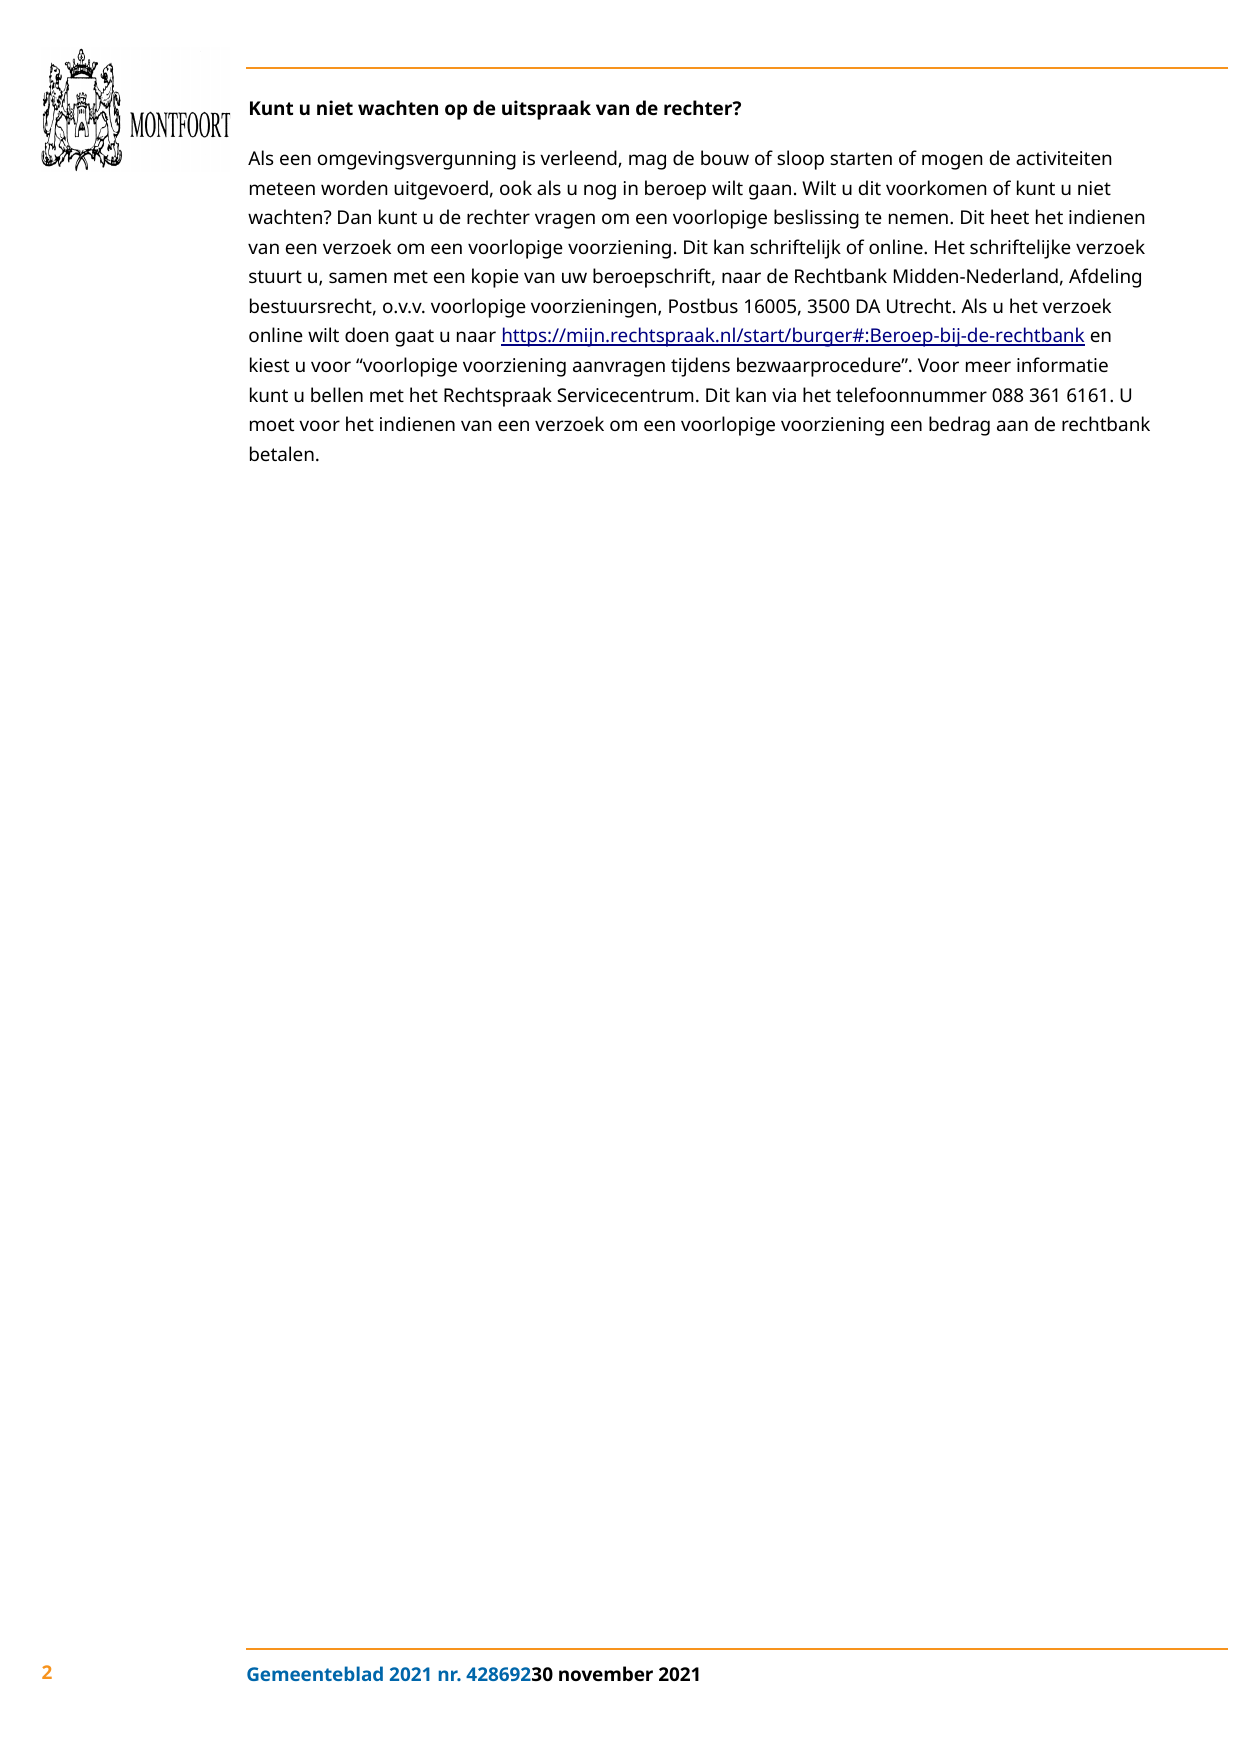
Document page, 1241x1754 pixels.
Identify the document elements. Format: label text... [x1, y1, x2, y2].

picture [41, 47, 231, 172]
text Als een omgevingsvergunning is verleend, mag de bouw of sloop starten of mogen de activiteiten meteen worden uitgevoerd, ook als u nog in beroep wilt gaan. Wilt u dit voorkomen of kunt u niet wachten? Dan kunt u de rechter vragen om een voorlopige beslissing te nemen. Dit heet het indienen van een verzoek om een voorlopige voorziening. Dit kan schriftelijk of online. Het schriftelijke verzoek stuurt u, samen met een kopie van uw beroepschrift, naar de Rechtbank Midden-Nederland, Afdeling bestuursrecht, o.v.v. voorlopige voorzieningen, Postbus 16005, 3500 DA Utrecht. Als u het verzoek online wilt doen gaat u naar https://mijn.rechtspraak.nl/start/burger#:Beroep-bij-de-rechtbank en kiest u voor “voorlopige voorziening aanvragen tijdens bezwaarprocedure”. Voor meer informatie kunt u bellen met het Rechtspraak Servicecentrum. Dit kan via het telefoonnummer 088 361 6161. U moet voor het indienen van een verzoek om een voorlopige voorziening een bedrag aan de rechtbank betalen. [248, 145, 1152, 467]
text Kunt u niet wachten op de uitspraak van de rechter? [248, 95, 1152, 121]
